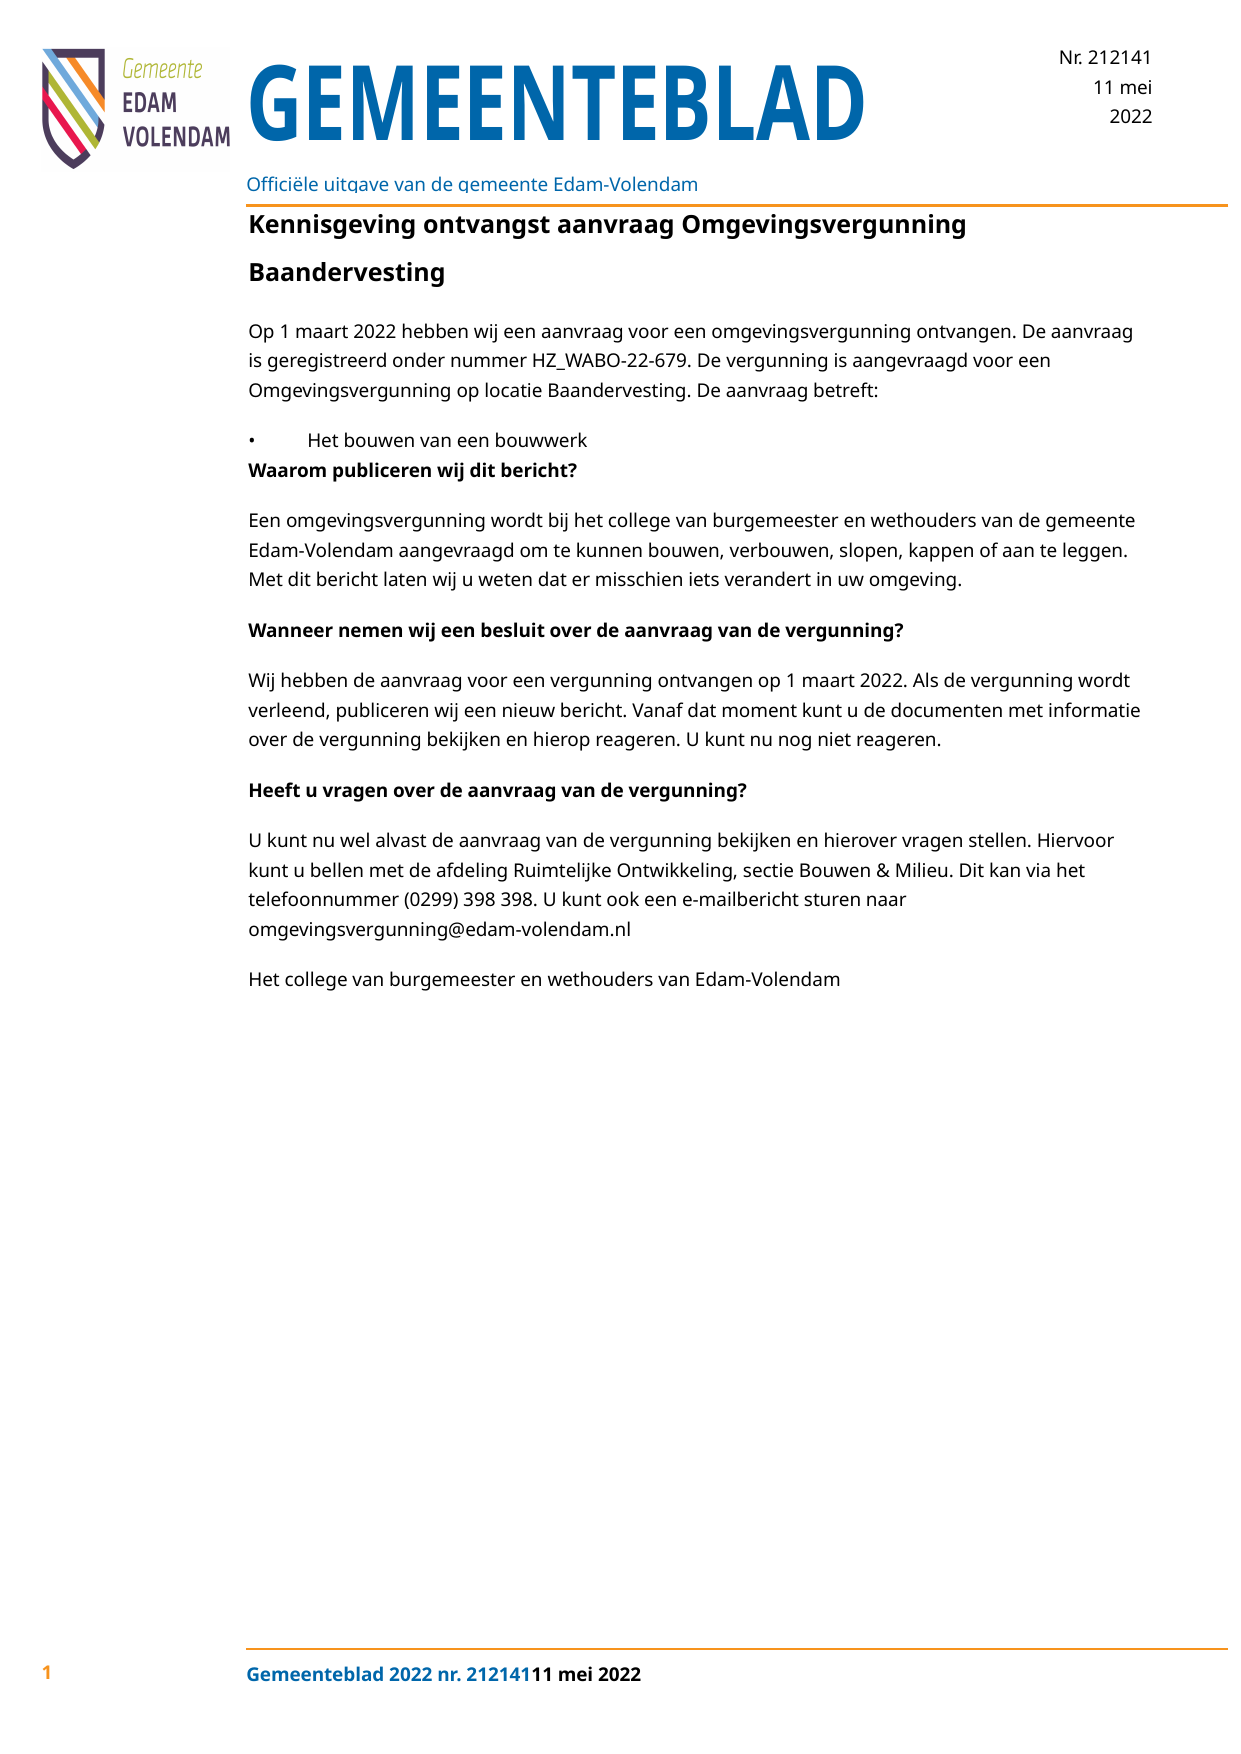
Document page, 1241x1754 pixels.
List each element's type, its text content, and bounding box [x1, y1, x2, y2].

text U kunt nu wel alvast de aanvraag van de vergunning bekijken en hierover vragen stellen. Hiervoor kunt u bellen met de afdeling Ruimtelijke Ontwikkeling, sectie Bouwen & Milieu. Dit kan via het telefoonnummer (0299) 398 398. U kunt ook een e-mailbericht sturen naar omgevingsvergunning@edam-volendam.nl [248, 827, 1152, 942]
text Kennisgeving ontvangst aanvraag Omgevingsvergunning Baandervesting [248, 207, 1152, 288]
picture [41, 47, 231, 172]
text Op 1 maart 2022 hebben wij een aanvraag voor een omgevingsvergunning ontvangen. De aanvraag is geregistreerd onder nummer HZ_WABO-22-679. De vergunning is aangevraagd voor een Omgevingsvergunning op locatie Baandervesting. De aanvraag betreft: [248, 318, 1152, 403]
text Wij hebben de aanvraag voor een vergunning ontvangen op 1 maart 2022. Als de vergunning wordt verleend, publiceren wij een nieuw bericht. Vanaf dat moment kunt u de documenten met informatie over de vergunning bekijken en hierop reageren. U kunt nu nog niet reageren. [248, 667, 1152, 752]
text Het college van burgemeester en wethouders van Edam-Volendam [248, 967, 1152, 992]
text Waarom publiceren wij dit bericht? [248, 457, 1152, 483]
text Wanneer nemen wij een besluit over de aanvraag van de vergunning? [248, 617, 1152, 643]
text Een omgevingsvergunning wordt bij het college van burgemeester en wethouders van de gemeente Edam-Volendam aangevraagd om te kunnen bouwen, verbouwen, slopen, kappen of aan te leggen. Met dit bericht laten wij u weten dat er misschien iets verandert in uw omgeving. [248, 507, 1152, 592]
list Het bouwen van een bouwwerk [248, 427, 1152, 453]
text Heeft u vragen over de aanvraag van de vergunning? [248, 777, 1152, 803]
